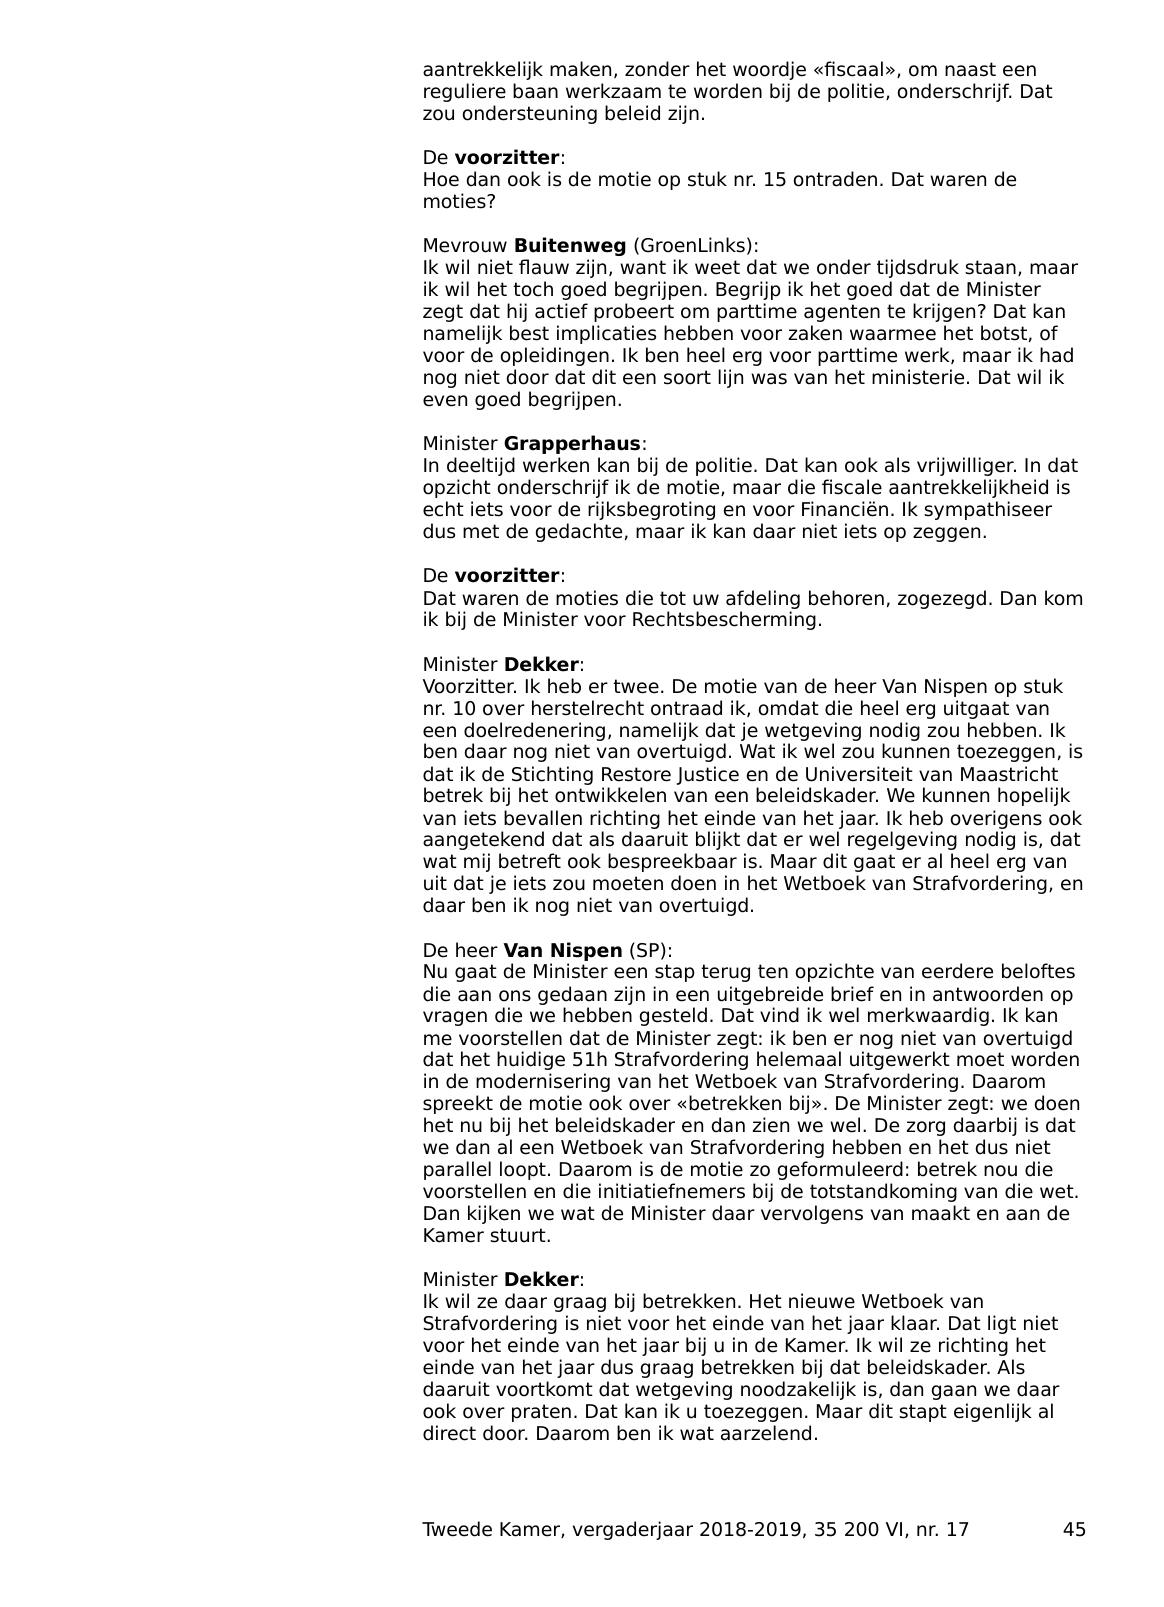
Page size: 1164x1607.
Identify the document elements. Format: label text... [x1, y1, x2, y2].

text De voorzitter: [422, 147, 1087, 169]
text Minister Grapperhaus: [422, 433, 1087, 455]
text Hoe dan ook is de motie op stuk nr. 15 ontraden. Dat waren de moties? [422, 169, 1087, 213]
text Dat waren de moties die tot uw afdeling behoren, zogezegd. Dan kom ik bij de Minister voor Rechtsbescherming. [422, 587, 1087, 631]
text De voorzitter: [422, 565, 1087, 587]
text aantrekkelijk maken, zonder het woordje «fiscaal», om naast een reguliere baan werkzaam te worden bij de politie, onderschrijf. Dat zou ondersteuning beleid zijn. [422, 59, 1087, 125]
text Mevrouw Buitenweg (GroenLinks): [422, 235, 1087, 257]
text Minister Dekker: [422, 1269, 1087, 1291]
text Ik wil niet flauw zijn, want ik weet dat we onder tijdsdruk staan, maar ik wil het toch goed begrijpen. Begrijp ik het goed dat de Minister zegt dat hij actief probeert om parttime agenten te krijgen? Dat kan namelijk best implicaties hebben voor zaken waarmee het botst, of voor de opleidingen. Ik ben heel erg voor parttime werk, maar ik had nog niet door dat dit een soort lijn was van het ministerie. Dat wil ik even goed begrijpen. [422, 257, 1087, 411]
text De heer Van Nispen (SP): [422, 939, 1087, 961]
text Voorzitter. Ik heb er twee. De motie van de heer Van Nispen op stuk nr. 10 over herstelrecht ontraad ik, omdat die heel erg uitgaat van een doelredenering, namelijk dat je wetgeving nodig zou hebben. Ik ben daar nog niet van overtuigd. Wat ik wel zou kunnen toezeggen, is dat ik de Stichting Restore Justice en de Universiteit van Maastricht betrek bij het ontwikkelen van een beleidskader. We kunnen hopelijk van iets bevallen richting het einde van het jaar. Ik heb overigens ook aangetekend dat als daaruit blijkt dat er wel regelgeving nodig is, dat wat mij betreft ook bespreekbaar is. Maar dit gaat er al heel erg van uit dat je iets zou moeten doen in het Wetboek van Strafvordering, en daar ben ik nog niet van overtuigd. [422, 676, 1087, 917]
text Minister Dekker: [422, 653, 1087, 676]
text Nu gaat de Minister een stap terug ten opzichte van eerdere beloftes die aan ons gedaan zijn in een uitgebreide brief en in antwoorden op vragen die we hebben gesteld. Dat vind ik wel merkwaardig. Ik kan me voorstellen dat de Minister zegt: ik ben er nog niet van overtuigd dat het huidige 51h Strafvordering helemaal uitgewerkt moet worden in de modernisering van het Wetboek van Strafvordering. Daarom spreekt de motie ook over «betrekken bij». De Minister zegt: we doen het nu bij het beleidskader en dan zien we wel. De zorg daarbij is dat we dan al een Wetboek van Strafvordering hebben en het dus niet parallel loopt. Daarom is de motie zo geformuleerd: betrek nou die voorstellen en die initiatiefnemers bij de totstandkoming van die wet. Dan kijken we wat de Minister daar vervolgens van maakt en aan de Kamer stuurt. [422, 961, 1087, 1247]
text Ik wil ze daar graag bij betrekken. Het nieuwe Wetboek van Strafvordering is niet voor het einde van het jaar klaar. Dat ligt niet voor het einde van het jaar bij u in de Kamer. Ik wil ze richting het einde van het jaar dus graag betrekken bij dat beleidskader. Als daaruit voortkomt dat wetgeving noodzakelijk is, dan gaan we daar ook over praten. Dat kan ik u toezeggen. Maar dit stapt eigenlijk al direct door. Daarom ben ik wat aarzelend. [422, 1291, 1087, 1445]
text In deeltijd werken kan bij de politie. Dat kan ook als vrijwilliger. In dat opzicht onderschrijf ik de motie, maar die fiscale aantrekkelijkheid is echt iets voor de rijksbegroting en voor Financiën. Ik sympathiseer dus met de gedachte, maar ik kan daar niet iets op zeggen. [422, 455, 1087, 543]
